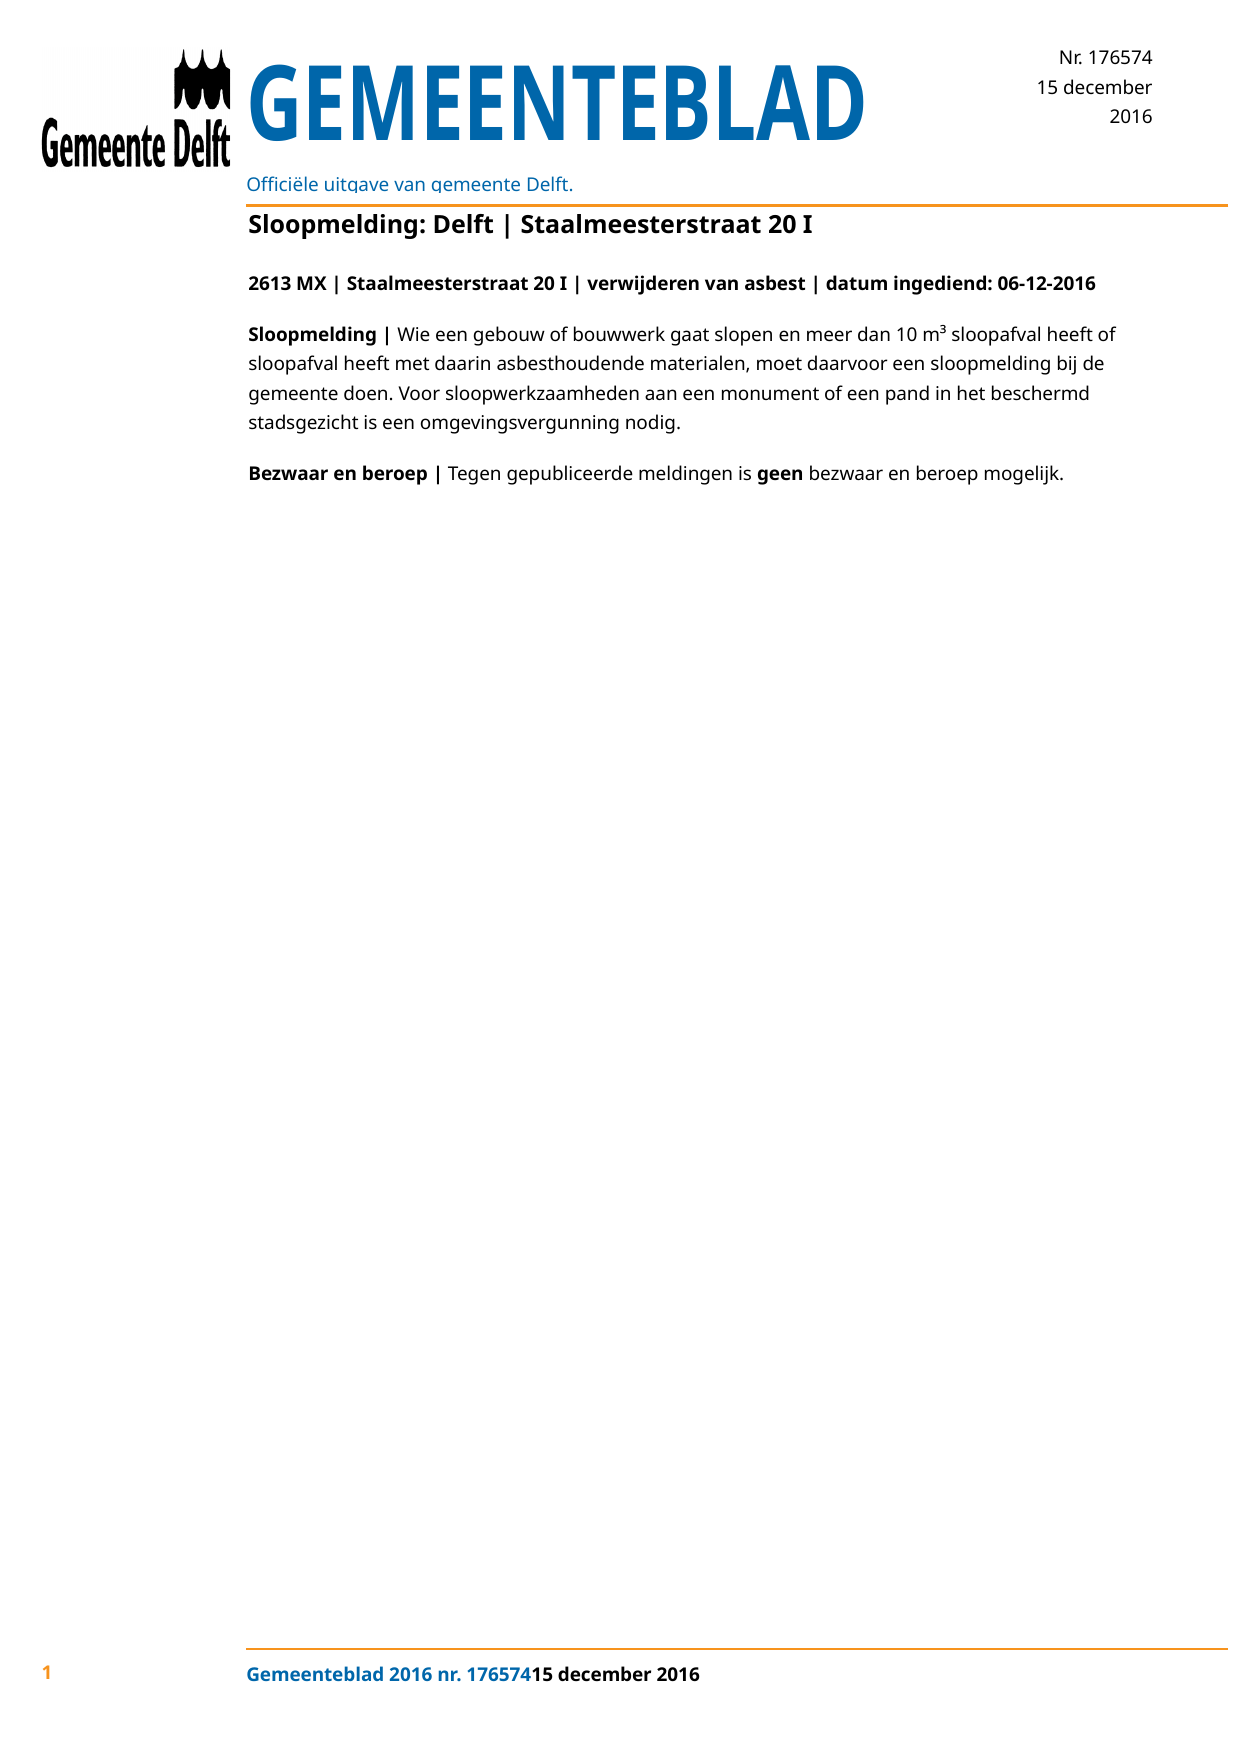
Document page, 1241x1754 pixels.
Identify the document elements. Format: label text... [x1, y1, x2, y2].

text 2613 MX | Staalmeesterstraat 20 I | verwijderen van asbest | datum ingediend: 06-12-2016 [248, 270, 1152, 296]
text Sloopmelding: Delft | Staalmeesterstraat 20 I [248, 207, 1152, 241]
picture [41, 47, 231, 172]
text Bezwaar en beroep | Tegen gepubliceerde meldingen is geen bezwaar en beroep mogelijk. [248, 460, 1152, 486]
text Sloopmelding | Wie een gebouw of bouwwerk gaat slopen en meer dan 10 m³ sloopafval heeft of sloopafval heeft met daarin asbesthoudende materialen, moet daarvoor een sloopmelding bij de gemeente doen. Voor sloopwerkzaamheden aan een monument of een pand in het beschermd stadsgezicht is een omgevingsvergunning nodig. [248, 321, 1152, 435]
